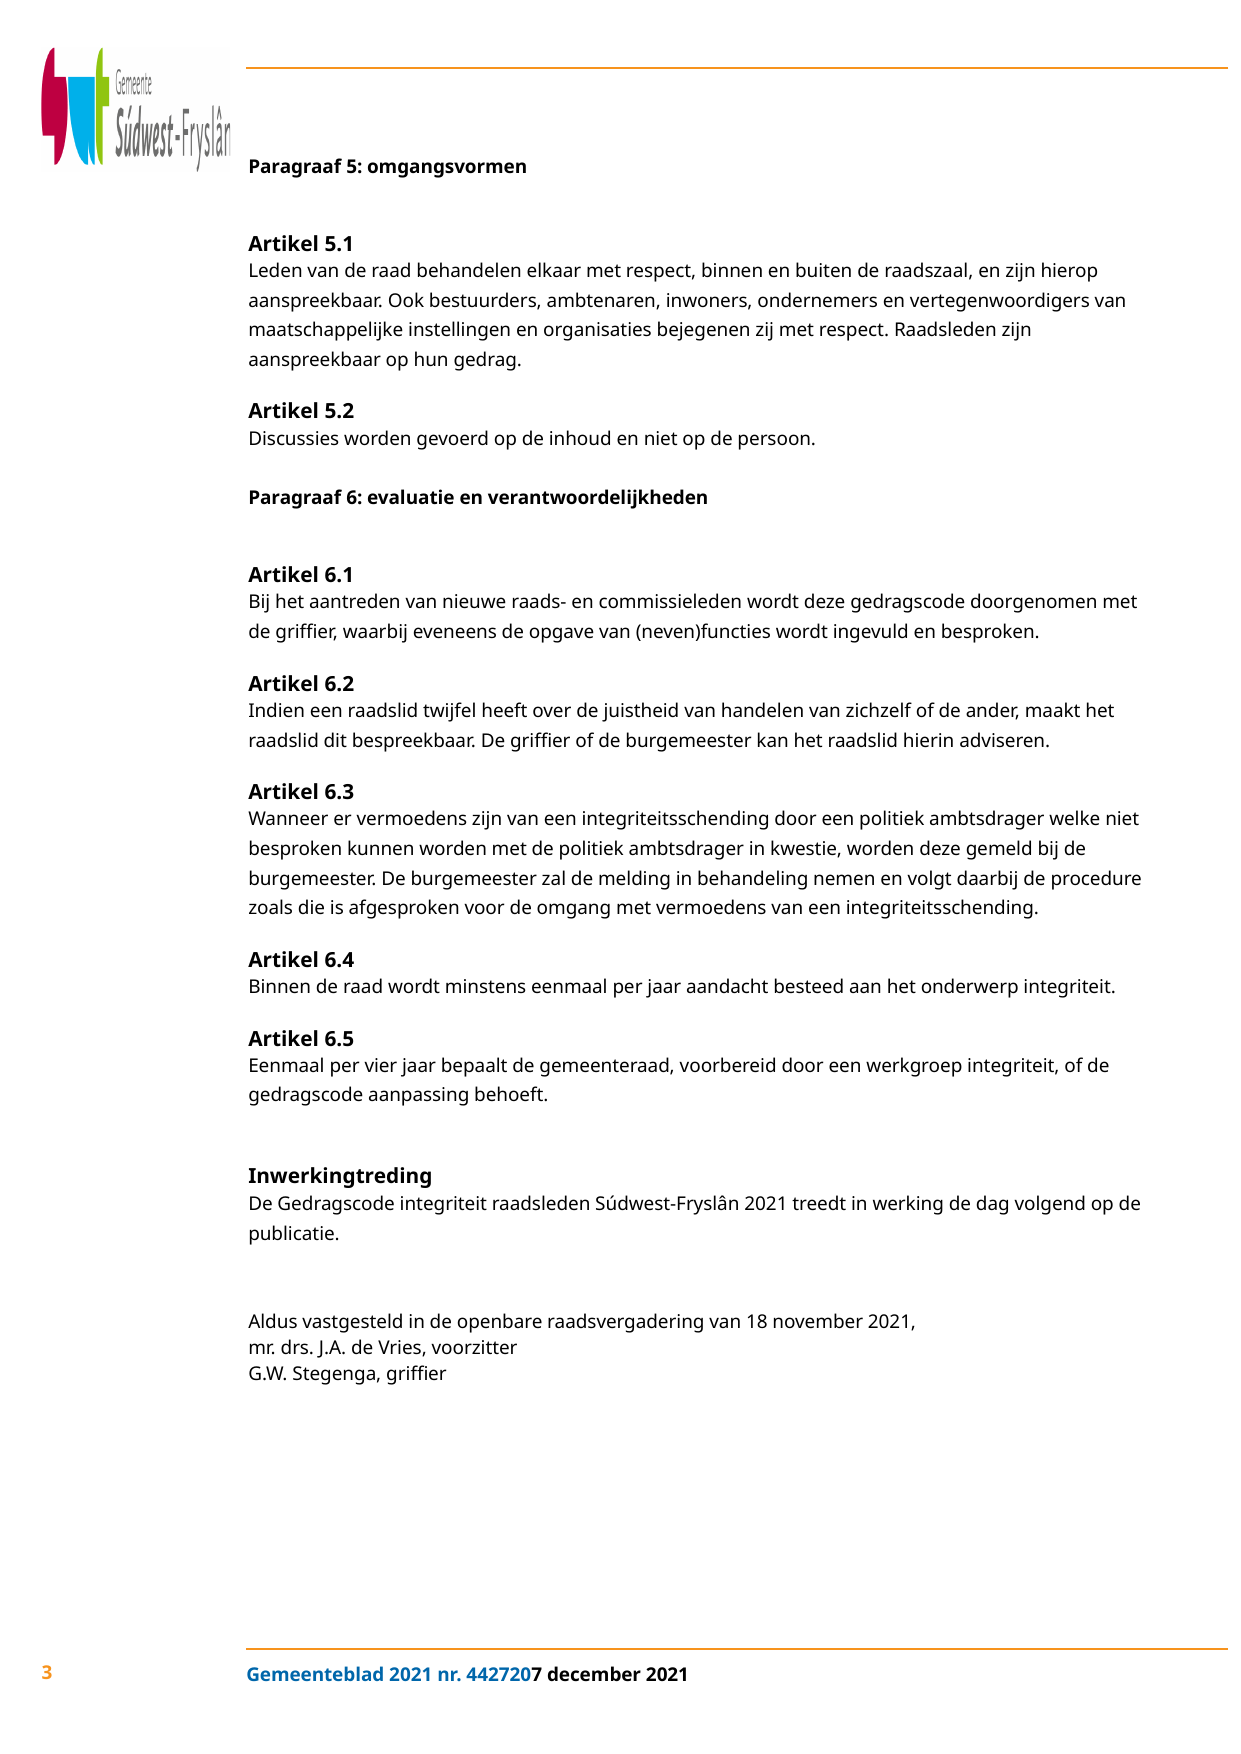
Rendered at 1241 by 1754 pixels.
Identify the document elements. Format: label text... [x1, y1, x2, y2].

text Paragraaf 6: evaluatie en verantwoordelijkheden [248, 484, 1152, 510]
picture [41, 47, 231, 172]
text Bij het aantreden van nieuwe raads- en commissieleden wordt deze gedragscode doorgenomen met de griffier, waarbij eveneens de opgave van (neven)functies wordt ingevuld en besproken. [248, 589, 1152, 644]
text Binnen de raad wordt minstens eenmaal per jaar aandacht besteed aan het onderwerp integriteit. [248, 973, 1152, 999]
text Eenmaal per vier jaar bepaalt de gemeenteraad, voorbereid door een werkgroep integriteit, of de gedragscode aanpassing behoeft. [248, 1052, 1152, 1107]
text De Gedragscode integriteit raadsleden Súdwest-Fryslân 2021 treedt in werking de dag volgend op de publicatie. [248, 1190, 1152, 1245]
text mr. drs. J.A. de Vries, voorzitter [248, 1334, 1152, 1360]
text Leden van de raad behandelen elkaar met respect, binnen en buiten de raadszaal, en zijn hierop aanspreekbaar. Ook bestuurders, ambtenaren, inwoners, ondernemers en vertegenwoordigers van maatschappelijke instellingen en organisaties bejegenen zij met respect. Raadsleden zijn aanspreekbaar op hun gedrag. [248, 257, 1152, 372]
text Artikel 5.1 [248, 229, 1152, 257]
text Artikel 6.1 [248, 560, 1152, 589]
text Artikel 5.2 [248, 397, 1152, 425]
text Artikel 6.2 [248, 669, 1152, 697]
text Discussies worden gevoerd op de inhoud en niet op de persoon. [248, 425, 1152, 451]
text G.W. Stegenga, griffier [248, 1360, 1152, 1386]
text Wanneer er vermoedens zijn van een integriteitsschending door een politiek ambtsdrager welke niet besproken kunnen worden met de politiek ambtsdrager in kwestie, worden deze gemeld bij de burgemeester. De burgemeester zal de melding in behandeling nemen en volgt daarbij de procedure zoals die is afgesproken voor de omgang met vermoedens van een integriteitsschending. [248, 806, 1152, 920]
text Artikel 6.5 [248, 1024, 1152, 1052]
text Aldus vastgesteld in de openbare raadsvergadering van 18 november 2021, [248, 1308, 1152, 1334]
text Paragraaf 5: omgangsvormen [248, 153, 1152, 178]
text Artikel 6.4 [248, 945, 1152, 973]
text Artikel 6.3 [248, 777, 1152, 806]
text Indien een raadslid twijfel heeft over de juistheid van handelen van zichzelf of de ander, maakt het raadslid dit bespreekbaar. De griffier of de burgemeester kan het raadslid hierin adviseren. [248, 697, 1152, 752]
text Inwerkingtreding [248, 1162, 1152, 1190]
